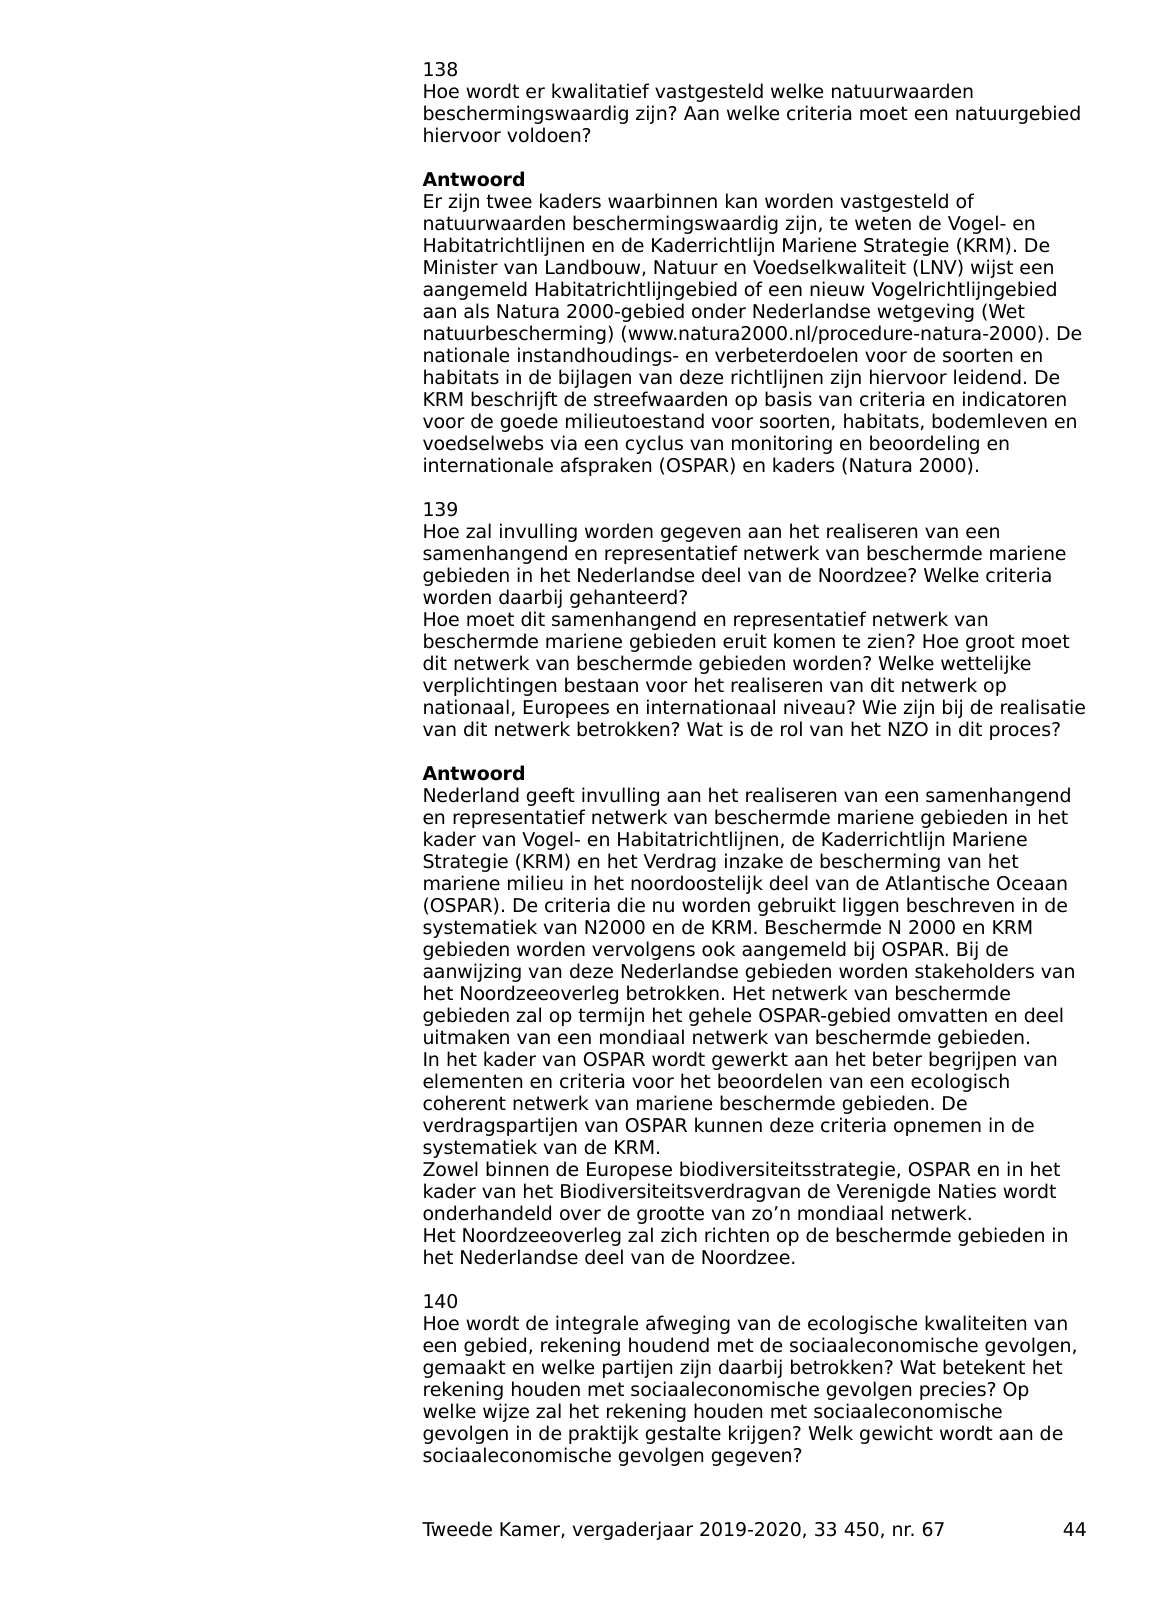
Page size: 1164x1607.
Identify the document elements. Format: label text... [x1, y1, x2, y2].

text Antwoord [422, 169, 1087, 191]
text Hoe zal invulling worden gegeven aan het realiseren van een samenhangend en representatief netwerk van beschermde mariene gebieden in het Nederlandse deel van de Noordzee? Welke criteria worden daarbij gehanteerd? [422, 521, 1087, 609]
text Hoe moet dit samenhangend en representatief netwerk van beschermde mariene gebieden eruit komen te zien? Hoe groot moet dit netwerk van beschermde gebieden worden? Welke wettelijke verplichtingen bestaan voor het realiseren van dit netwerk op nationaal, Europees en internationaal niveau? Wie zijn bij de realisatie van dit netwerk betrokken? Wat is de rol van het NZO in dit proces? [422, 609, 1087, 741]
text Het Noordzeeoverleg zal zich richten op de beschermde gebieden in het Nederlandse deel van de Noordzee. [422, 1224, 1087, 1268]
text 138 [422, 59, 1087, 81]
text In het kader van OSPAR wordt gewerkt aan het beter begrijpen van elementen en criteria voor het beoordelen van een ecologisch coherent netwerk van mariene beschermde gebieden. De verdragspartijen van OSPAR kunnen deze criteria opnemen in de systematiek van de KRM. [422, 1049, 1087, 1159]
text Hoe wordt de integrale afweging van de ecologische kwaliteiten van een gebied, rekening houdend met de sociaaleconomische gevolgen, gemaakt en welke partijen zijn daarbij betrokken? Wat betekent het rekening houden met sociaaleconomische gevolgen precies? Op welke wijze zal het rekening houden met sociaaleconomische gevolgen in de praktijk gestalte krijgen? Welk gewicht wordt aan de sociaaleconomische gevolgen gegeven? [422, 1313, 1087, 1467]
text Zowel binnen de Europese biodiversiteitsstrategie, OSPAR en in het kader van het Biodiversiteitsverdragvan de Verenigde Naties wordt onderhandeld over de grootte van zo’n mondiaal netwerk. [422, 1159, 1087, 1224]
text Antwoord [422, 763, 1087, 785]
text Er zijn twee kaders waarbinnen kan worden vastgesteld of natuurwaarden beschermingswaardig zijn, te weten de Vogel- en Habitatrichtlijnen en de Kaderrichtlijn Mariene Strategie (KRM). De Minister van Landbouw, Natuur en Voedselkwaliteit (LNV) wijst een aangemeld Habitatrichtlijngebied of een nieuw Vogelrichtlijngebied aan als Natura 2000-gebied onder Nederlandse wetgeving (Wet natuurbescherming) (www.natura2000.nl/procedure-natura-2000). De nationale instandhoudings- en verbeterdoelen voor de soorten en habitats in de bijlagen van deze richtlijnen zijn hiervoor leidend. De KRM beschrijft de streefwaarden op basis van criteria en indicatoren voor de goede milieutoestand voor soorten, habitats, bodemleven en voedselwebs via een cyclus van monitoring en beoordeling en internationale afspraken (OSPAR) en kaders (Natura 2000). [422, 191, 1087, 477]
text 139 [422, 499, 1087, 521]
text Hoe wordt er kwalitatief vastgesteld welke natuurwaarden beschermingswaardig zijn? Aan welke criteria moet een natuurgebied hiervoor voldoen? [422, 81, 1087, 147]
text 140 [422, 1291, 1087, 1313]
text Nederland geeft invulling aan het realiseren van een samenhangend en representatief netwerk van beschermde mariene gebieden in het kader van Vogel- en Habitatrichtlijnen, de Kaderrichtlijn Mariene Strategie (KRM) en het Verdrag inzake de bescherming van het mariene milieu in het noordoostelijk deel van de Atlantische Oceaan (OSPAR). De criteria die nu worden gebruikt liggen beschreven in de systematiek van N2000 en de KRM. Beschermde N 2000 en KRM gebieden worden vervolgens ook aangemeld bij OSPAR. Bij de aanwijzing van deze Nederlandse gebieden worden stakeholders van het Noordzeeoverleg betrokken. Het netwerk van beschermde gebieden zal op termijn het gehele OSPAR-gebied omvatten en deel uitmaken van een mondiaal netwerk van beschermde gebieden. [422, 785, 1087, 1049]
